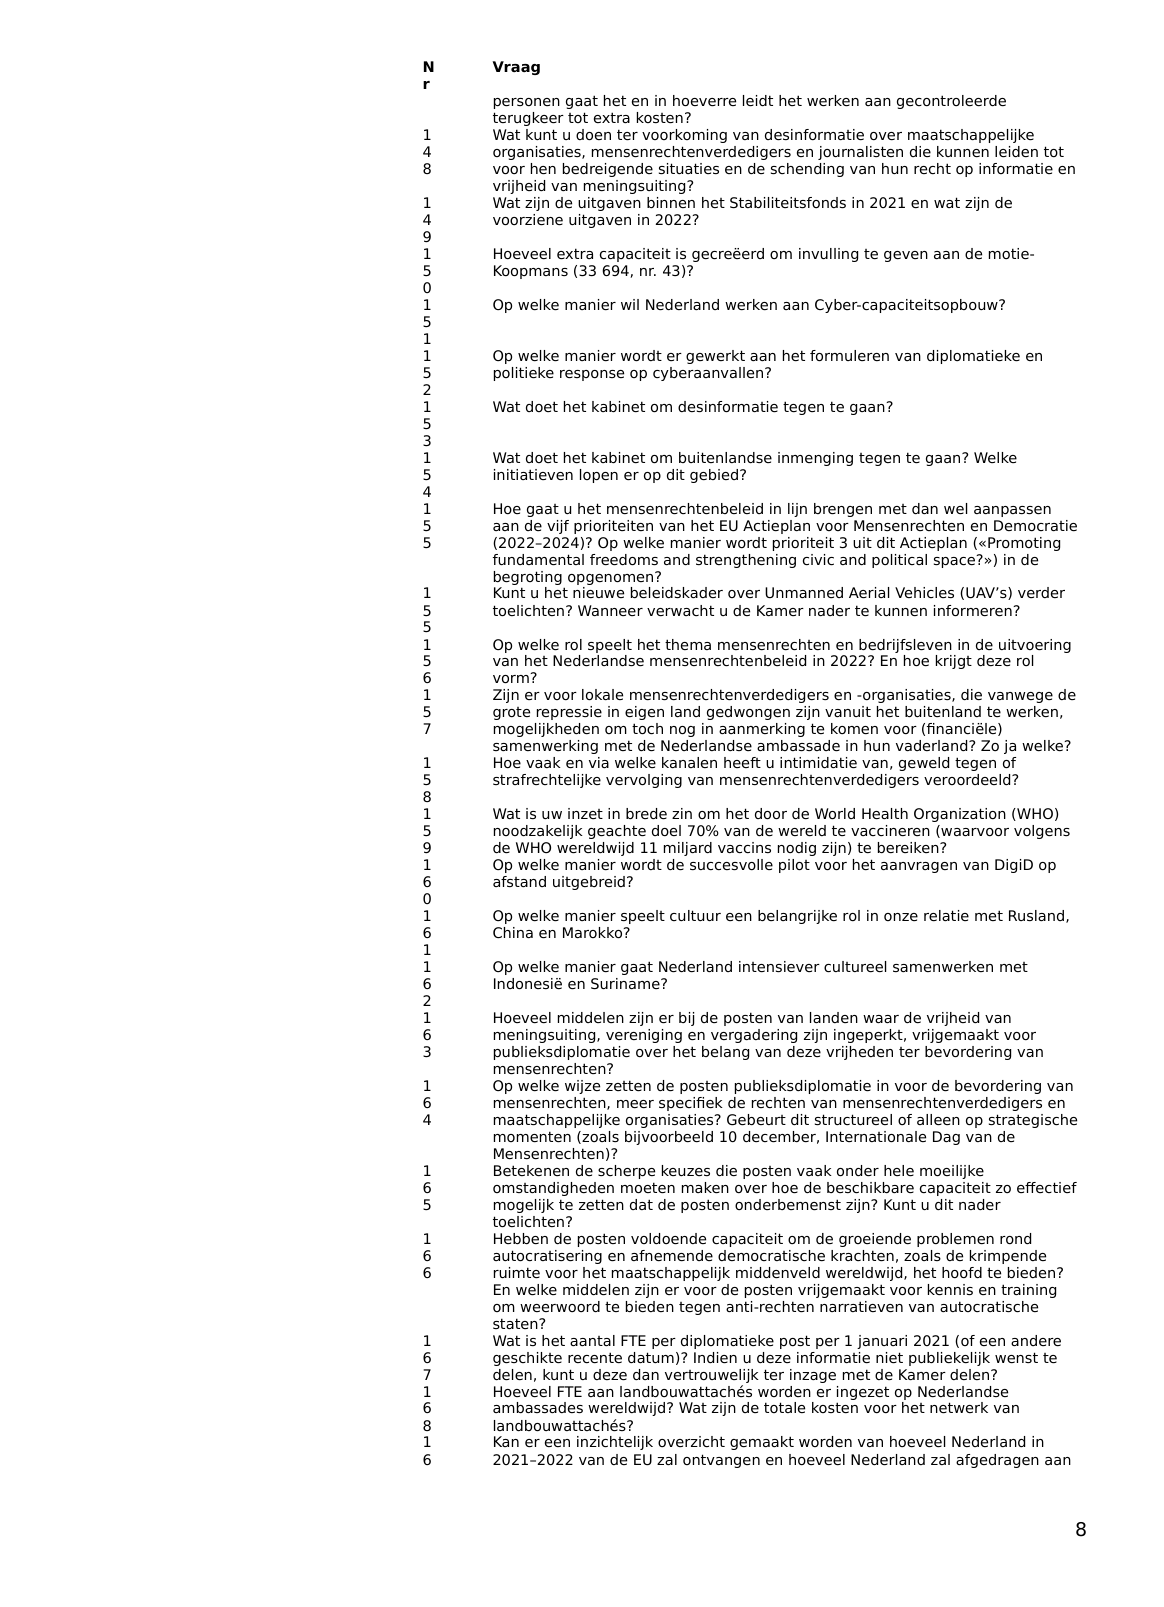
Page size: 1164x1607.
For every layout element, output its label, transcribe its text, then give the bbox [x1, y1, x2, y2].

table_cell [423, 1010, 486, 1078]
table_cell Hoeveel middelen zijn er bij de posten van landen waar de vrijheid van meningsuiting, vereniging en vergadering zijn ingeperkt, vrijgemaakt voor publieksdiplomatie over het belang van deze vrijheden ter bevordering van mensenrechten? [486, 1010, 1087, 1078]
table_cell Wat is uw inzet in brede zin om het door de World Health Organization (WHO) noodzakelijk geachte doel 70% van de wereld te vaccineren (waarvoor volgens de WHO wereldwijd 11 miljard vaccins nodig zijn) te bereiken? [486, 806, 1087, 857]
table_cell Op welke manier gaat Nederland intensiever cultureel samenwerken met Indonesië en Suriname? [486, 959, 1087, 1010]
table_cell Op welke manier speelt cultuur een belangrijke rol in onze relatie met Rusland, China en Marokko? [486, 908, 1087, 959]
table_cell [423, 1078, 486, 1163]
table_cell [423, 385, 428, 393]
table_cell [423, 501, 486, 585]
table_cell [423, 399, 486, 449]
table_cell [423, 1384, 486, 1434]
table_cell [423, 585, 486, 636]
table_cell Betekenen de scherpe keuzes die posten vaak onder hele moeilijke omstandigheden moeten maken over hoe de beschikbare capaciteit zo effectief mogelijk te zetten dat de posten onderbemenst zijn? Kunt u dit nader toelichten? [486, 1163, 1087, 1231]
table_cell Wat doet het kabinet om desinformatie tegen te gaan? [486, 399, 1087, 449]
table_cell Hoe vaak en via welke kanalen heeft u intimidatie van, geweld tegen of strafrechtelijke vervolging van mensenrechtenverdedigers veroordeeld? [486, 755, 1087, 806]
table_header [423, 59, 486, 93]
table_cell [423, 195, 486, 246]
table_cell Op welke rol speelt het thema mensenrechten en bedrijfsleven in de uitvoering van het Nederlandse mensenrechtenbeleid in 2022? En hoe krijgt deze rol vorm? [486, 636, 1087, 687]
table_cell [423, 959, 486, 1010]
table_cell [423, 687, 486, 755]
table_cell [423, 857, 486, 908]
table_header Vraag [486, 59, 1087, 93]
table_cell [423, 996, 428, 1004]
table_cell [423, 436, 429, 445]
table_cell [423, 636, 486, 687]
table_cell [423, 93, 486, 127]
table_cell Hoeveel FTE aan landbouwattachés worden er ingezet op Nederlandse ambassades wereldwijd? Wat zijn de totale kosten voor het netwerk van landbouwattachés? [486, 1384, 1087, 1434]
table_cell Hoe gaat u het mensenrechtenbeleid in lijn brengen met dan wel aanpassen aan de vijf prioriteiten van het EU Actieplan voor Mensenrechten en Democratie (2022–2024)? Op welke manier wordt prioriteit 3 uit dit Actieplan («Promoting fundamental freedoms and strengthening civic and political space?») in de begroting opgenomen? [486, 501, 1087, 585]
table_cell Hoeveel extra capaciteit is gecreëerd om invulling te geven aan de motie-Koopmans (33 694, nr. 43)? [486, 246, 1087, 297]
table_cell Wat zijn de uitgaven binnen het Stabiliteitsfonds in 2021 en wat zijn de voorziene uitgaven in 2022? [486, 195, 1087, 246]
table_cell Kunt u het nieuwe beleidskader over Unmanned Aerial Vehicles (UAV’s) verder toelichten? Wanneer verwacht u de Kamer nader te kunnen informeren? [486, 585, 1087, 636]
table_cell [423, 348, 486, 399]
table_cell [423, 755, 486, 806]
table_cell [423, 1047, 429, 1056]
table_cell Kan er een inzichtelijk overzicht gemaakt worden van hoeveel Nederland in 2021–2022 van de EU zal ontvangen en hoeveel Nederland zal afgedragen aan [486, 1434, 1087, 1468]
table_cell [423, 806, 486, 857]
table_cell Wat doet het kabinet om buitenlandse inmenging tegen te gaan? Welke initiatieven lopen er op dit gebied? [486, 450, 1087, 501]
table_cell [423, 1333, 486, 1383]
table_cell Op welke manier wordt er gewerkt aan het formuleren van diplomatieke en politieke response op cyberaanvallen? [486, 348, 1087, 399]
table_cell Zijn er voor lokale mensenrechtenverdedigers en -organisaties, die vanwege de grote repressie in eigen land gedwongen zijn vanuit het buitenland te werken, mogelijkheden om toch nog in aanmerking te komen voor (financiële) samenwerking met de Nederlandse ambassade in hun vaderland? Zo ja welke? [486, 687, 1087, 755]
table_cell [423, 246, 486, 297]
table_cell [423, 1163, 486, 1231]
table_cell [423, 908, 486, 959]
table_cell personen gaat het en in hoeverre leidt het werken aan gecontroleerde terugkeer tot extra kosten? [486, 93, 1087, 127]
table_cell Hebben de posten voldoende capaciteit om de groeiende problemen rond autocratisering en afnemende democratische krachten, zoals de krimpende ruimte voor het maatschappelijk middenveld wereldwijd, het hoofd te bieden? En welke middelen zijn er voor de posten vrijgemaakt voor kennis en training om weerwoord te bieden tegen anti-rechten narratieven van autocratische staten? [486, 1231, 1087, 1332]
table_cell Wat is het aantal FTE per diplomatieke post per 1 januari 2021 (of een andere geschikte recente datum)? Indien u deze informatie niet publiekelijk wenst te delen, kunt u deze dan vertrouwelijk ter inzage met de Kamer delen? [486, 1333, 1087, 1383]
table_cell Wat kunt u doen ter voorkoming van desinformatie over maatschappelijke organisaties, mensenrechtenverdedigers en journalisten die kunnen leiden tot voor hen bedreigende situaties en de schending van hun recht op informatie en vrijheid van meningsuiting? [486, 127, 1087, 195]
table_cell Op welke manier wordt de succesvolle pilot voor het aanvragen van DigiD op afstand uitgebreid? [486, 857, 1087, 908]
table_cell [423, 1434, 486, 1468]
table_cell [423, 1231, 486, 1332]
table_cell [423, 127, 486, 195]
table_cell Op welke wijze zetten de posten publieksdiplomatie in voor de bevordering van mensenrechten, meer specifiek de rechten van mensenrechtenverdedigers en maatschappelijke organisaties? Gebeurt dit structureel of alleen op strategische momenten (zoals bijvoorbeeld 10 december, Internationale Dag van de Mensenrechten)? [486, 1078, 1087, 1163]
table_cell [423, 297, 486, 348]
table_cell Op welke manier wil Nederland werken aan Cyber-capaciteitsopbouw? [486, 297, 1087, 348]
table_cell [423, 450, 486, 501]
